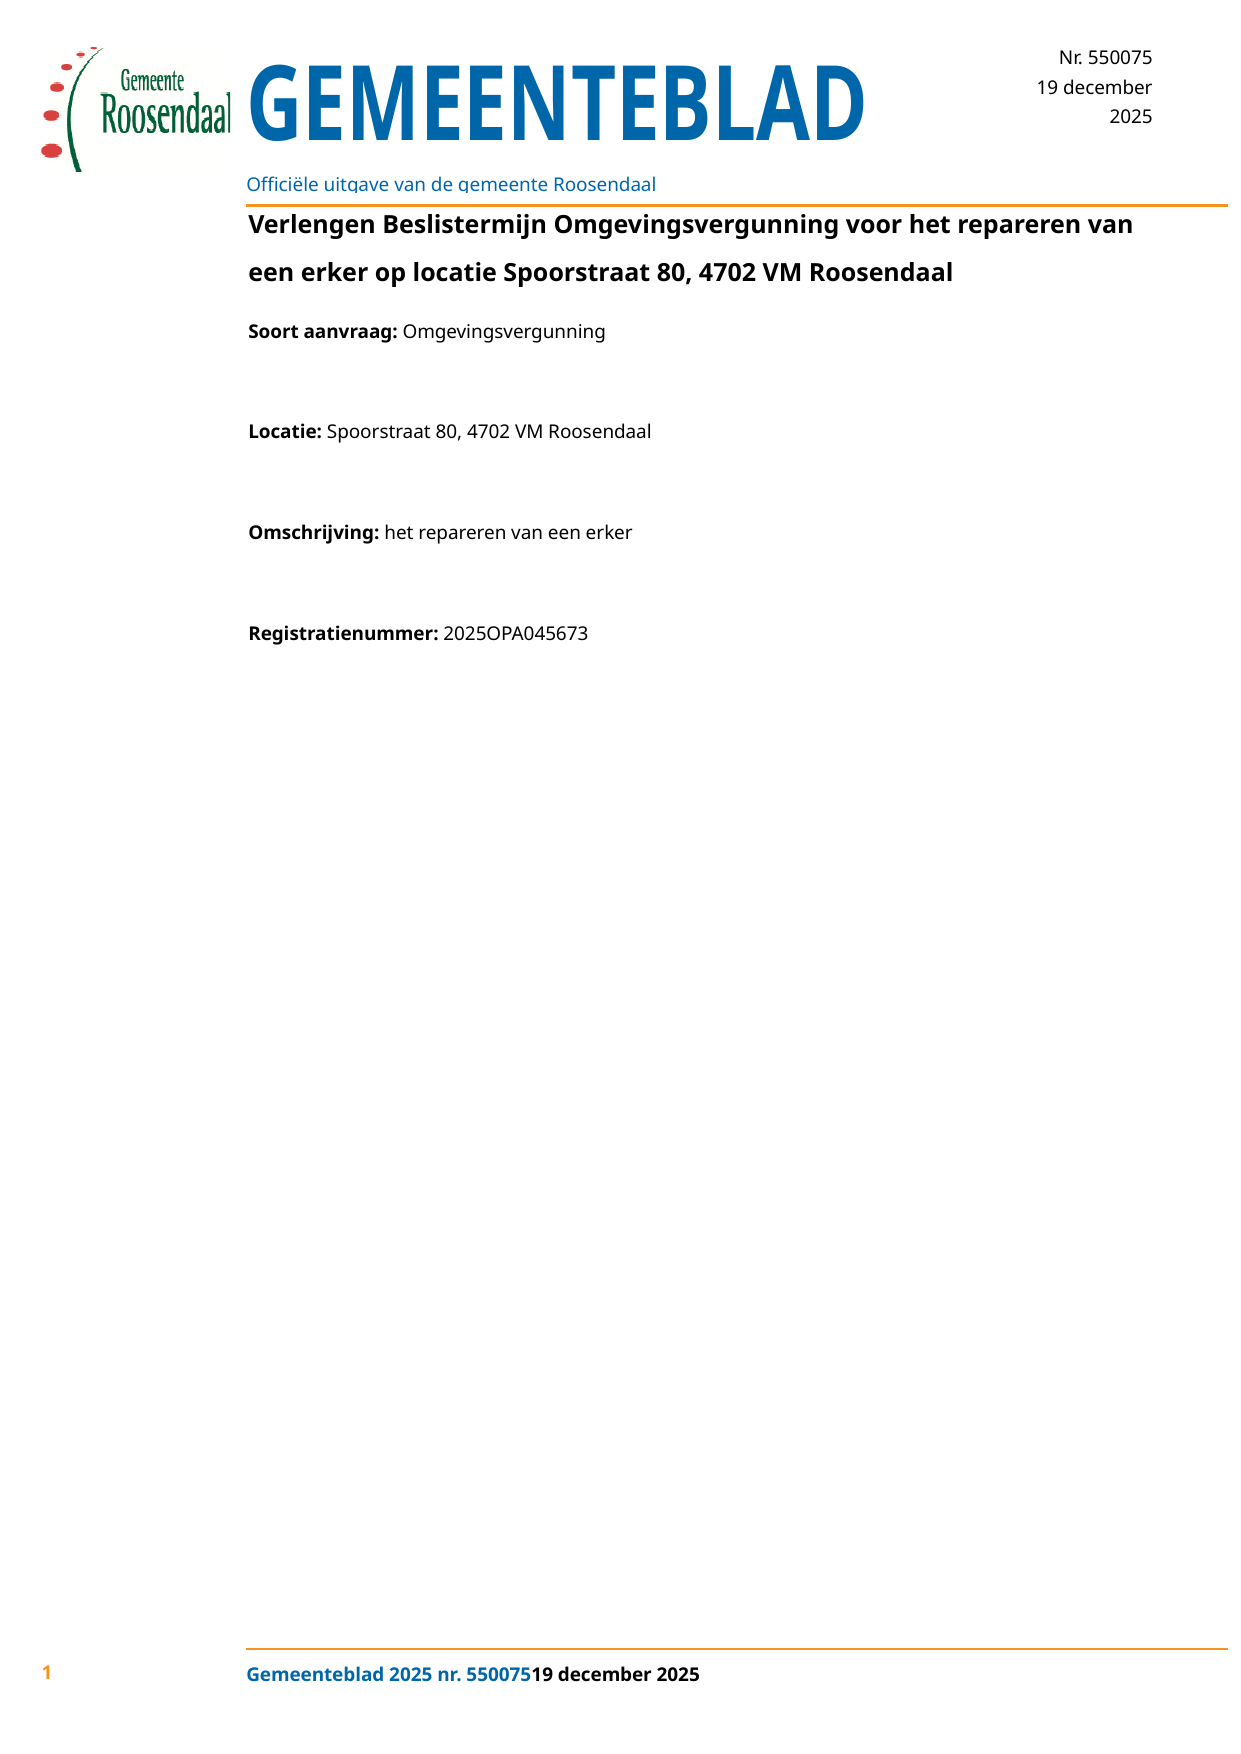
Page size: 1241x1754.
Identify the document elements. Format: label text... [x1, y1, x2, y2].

picture [41, 47, 231, 172]
text Omschrijving: het repareren van een erker [248, 519, 1152, 545]
text Locatie: Spoorstraat 80, 4702 VM Roosendaal [248, 419, 1152, 444]
text Registratienummer: 2025OPA045673 [248, 620, 1152, 646]
text Verlengen Beslistermijn Omgevingsvergunning voor het repareren van een erker op locatie Spoorstraat 80, 4702 VM Roosendaal [248, 207, 1152, 288]
text Soort aanvraag: Omgevingsvergunning [248, 318, 1152, 344]
